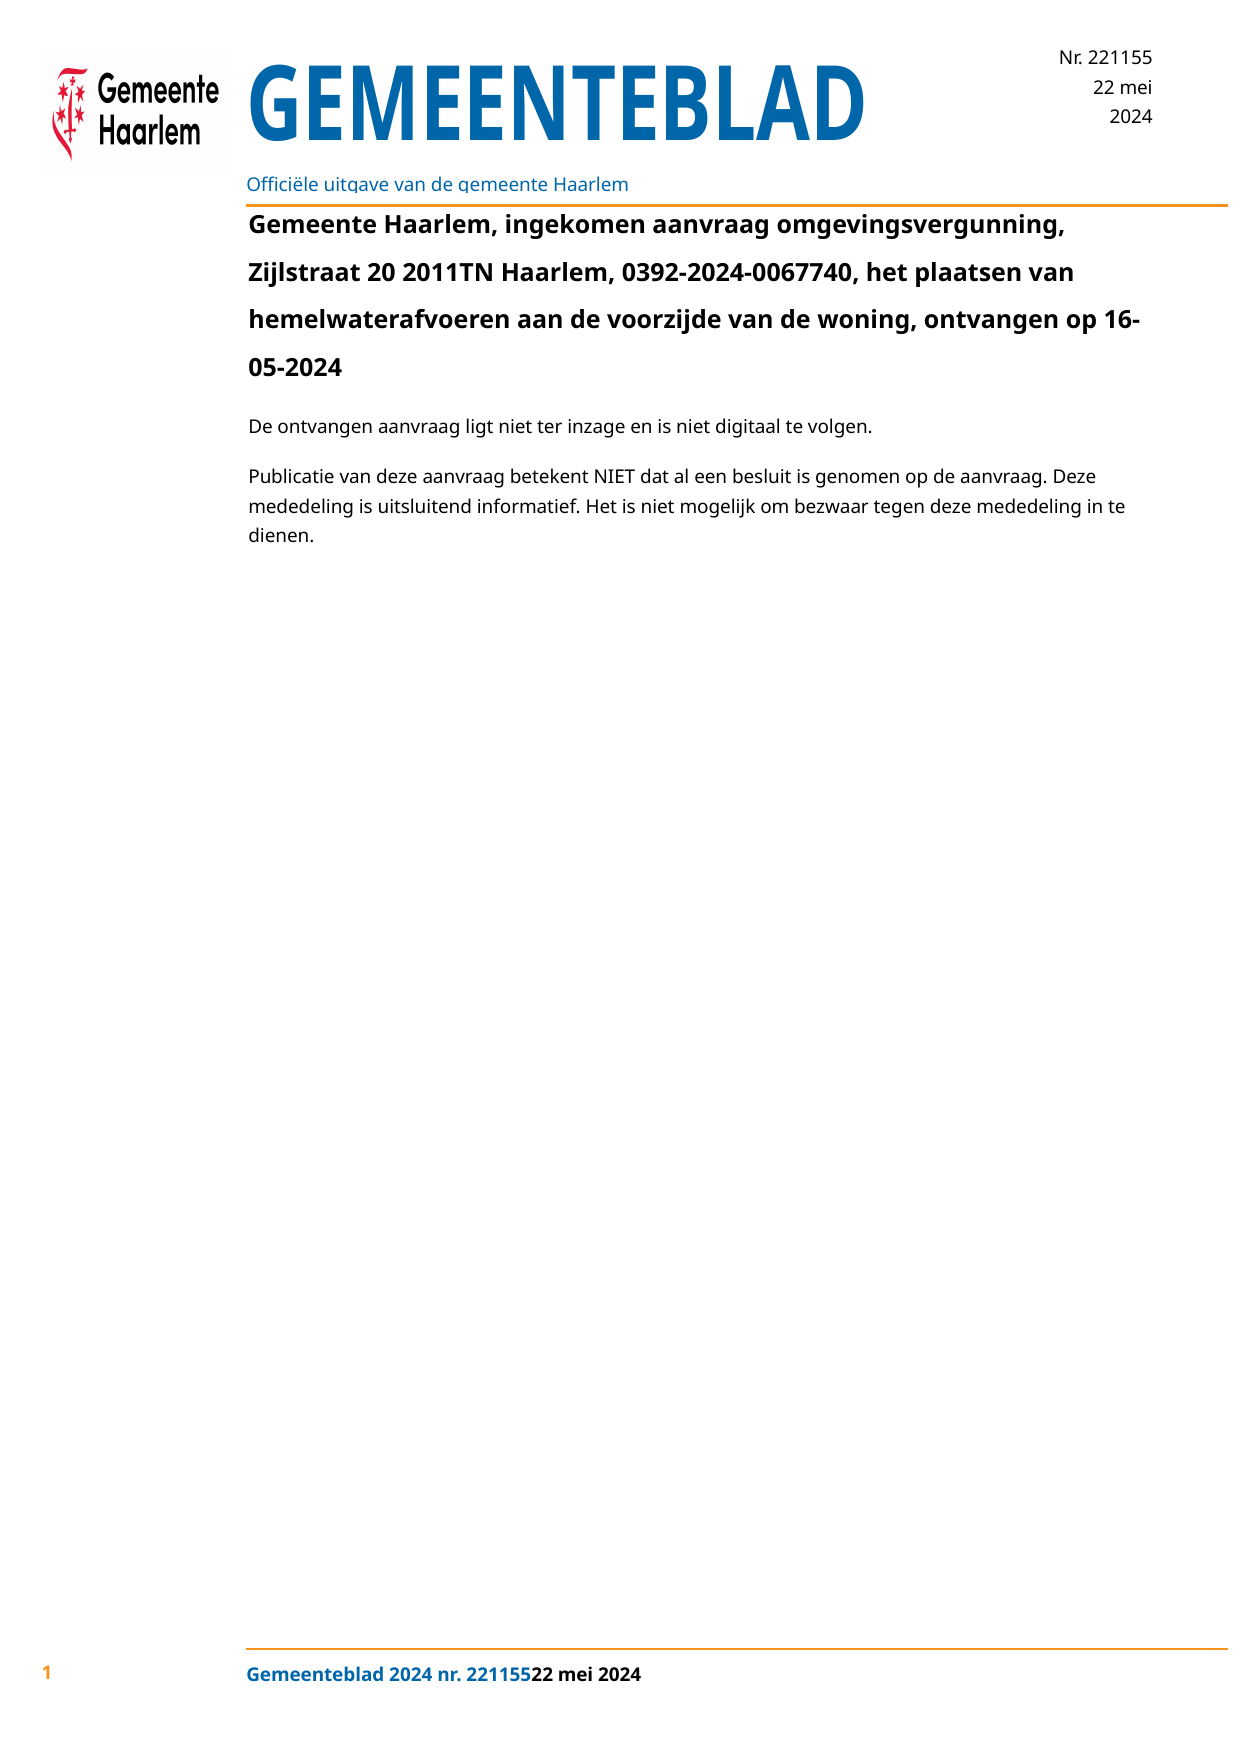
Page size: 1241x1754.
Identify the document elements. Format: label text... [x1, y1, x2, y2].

text De ontvangen aanvraag ligt niet ter inzage en is niet digitaal te volgen. [248, 413, 1152, 439]
text Publicatie van deze aanvraag betekent NIET dat al een besluit is genomen op de aanvraag. Deze mededeling is uitsluitend informatief. Het is niet mogelijk om bezwaar tegen deze mededeling in te dienen. [248, 463, 1152, 548]
text Gemeente Haarlem, ingekomen aanvraag omgevingsvergunning, Zijlstraat 20 2011TN Haarlem, 0392-2024-0067740, het plaatsen van hemelwaterafvoeren aan de voorzijde van de woning, ontvangen op 16-05-2024 [248, 207, 1152, 384]
picture [41, 47, 231, 172]
